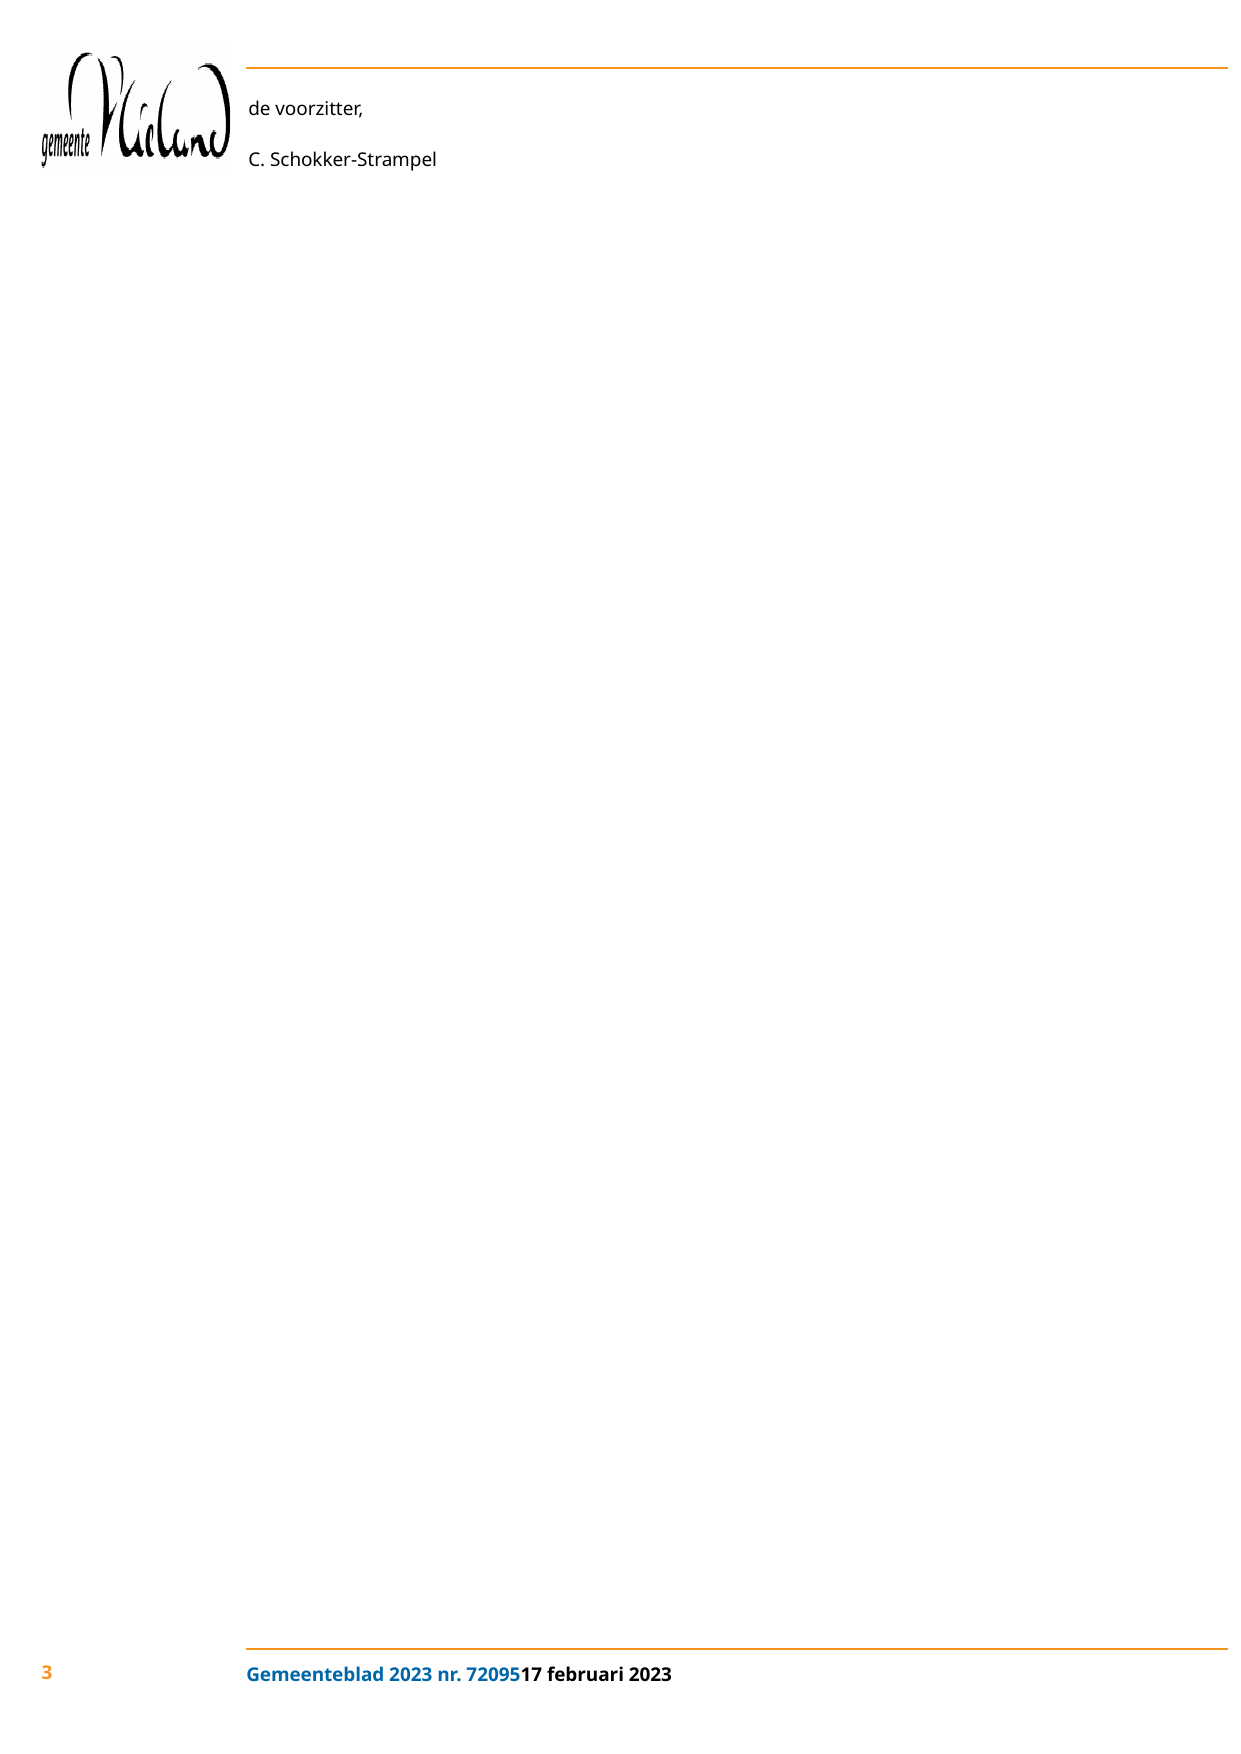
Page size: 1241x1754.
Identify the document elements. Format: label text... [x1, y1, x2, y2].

picture [41, 47, 231, 172]
text de voorzitter, [248, 95, 1152, 121]
text C. Schokker-Strampel [248, 146, 1152, 172]
